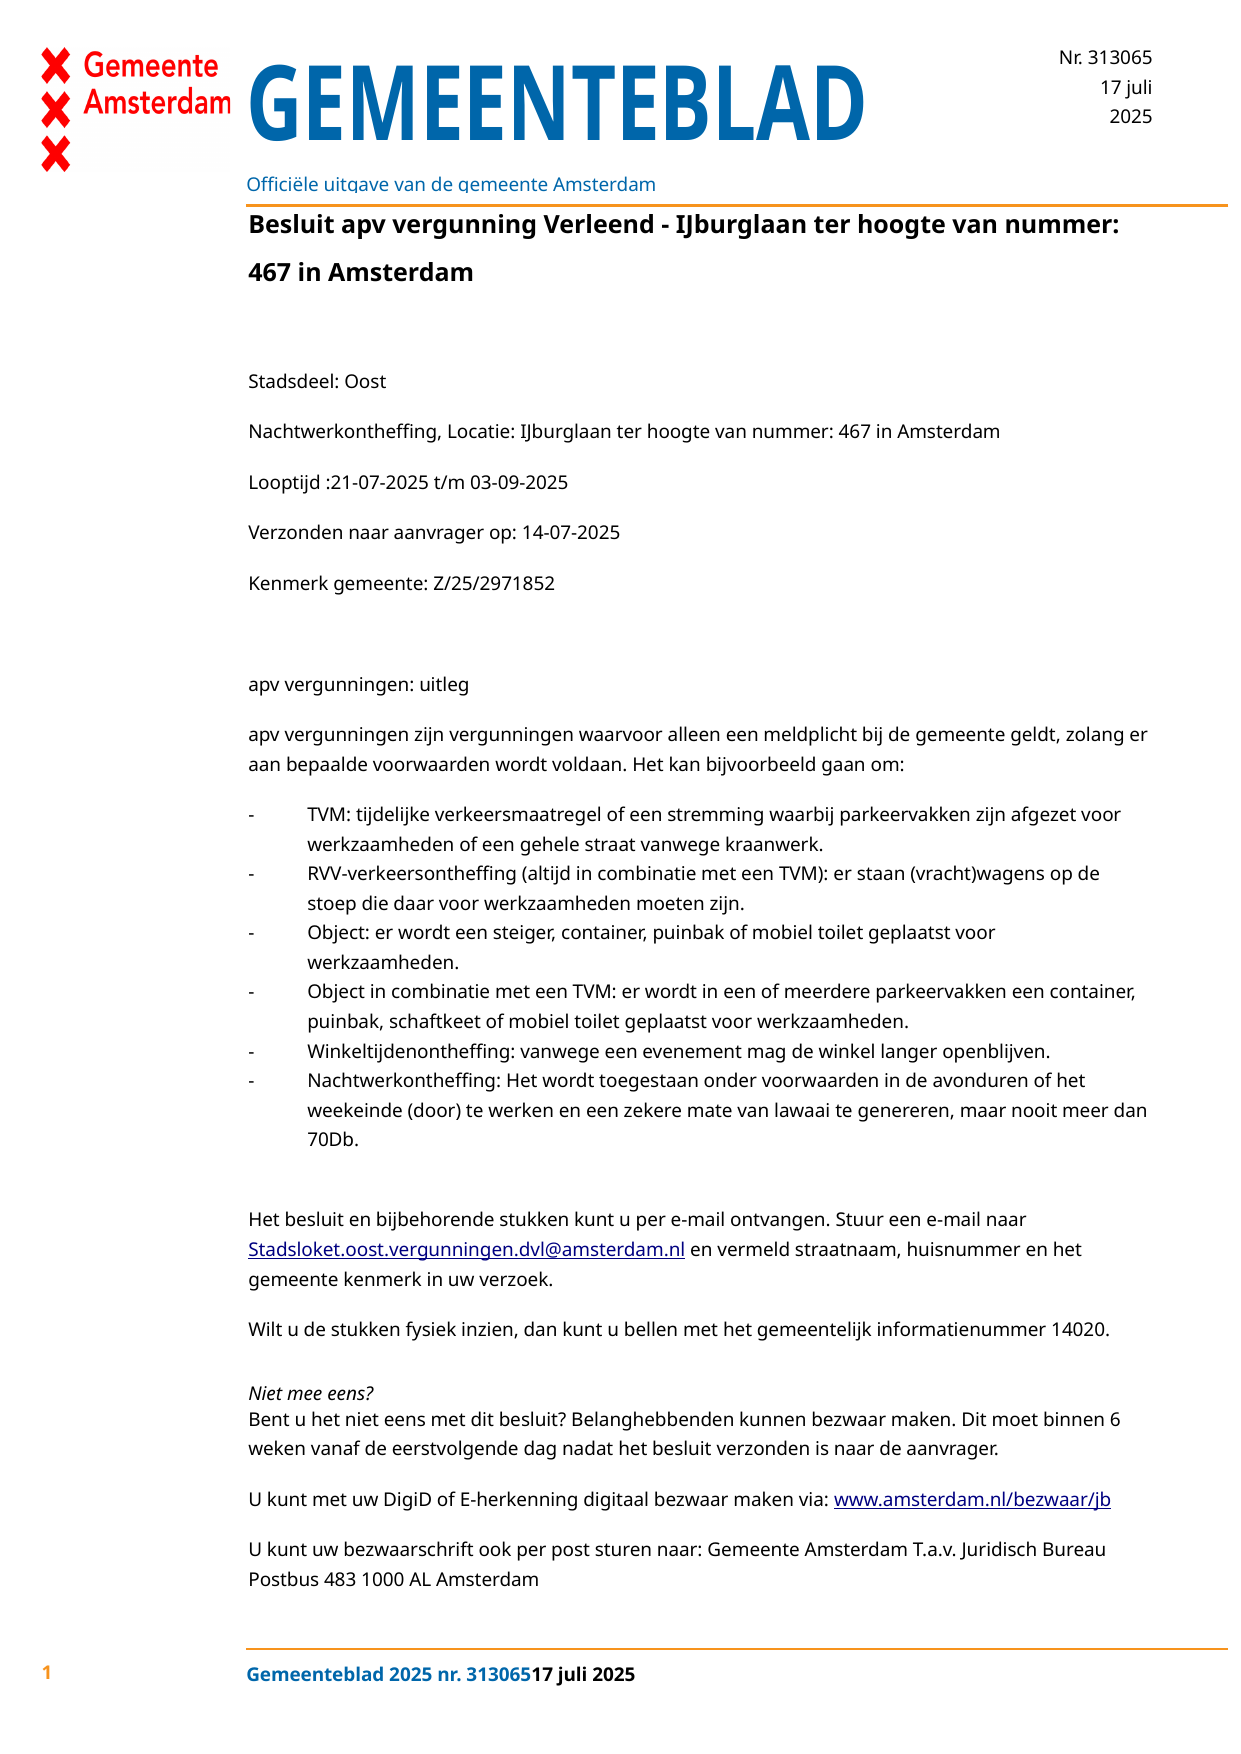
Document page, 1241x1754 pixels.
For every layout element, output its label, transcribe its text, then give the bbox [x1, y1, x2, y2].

list Object in combinatie met een TVM: er wordt in een of meerdere parkeervakken een container, puinbak, schaftkeet of mobiel toilet geplaatst voor werkzaamheden. [248, 979, 1152, 1034]
text Nachtwerkontheffing, Locatie: IJburglaan ter hoogte van nummer: 467 in Amsterdam [248, 419, 1152, 444]
text Looptijd :21-07-2025 t/m 03-09-2025 [248, 469, 1152, 495]
picture [41, 47, 231, 172]
text Wilt u de stukken fysiek inzien, dan kunt u bellen met het gemeentelijk informatienummer 14020. [248, 1316, 1152, 1342]
text Besluit apv vergunning Verleend - IJburglaan ter hoogte van nummer: 467 in Amsterdam [248, 207, 1152, 288]
list Winkeltijdenontheffing: vanwege een evenement mag de winkel langer openblijven. [248, 1038, 1152, 1064]
text Stadsdeel: Oost [248, 368, 1152, 394]
list TVM: tijdelijke verkeersmaatregel of een stremming waarbij parkeervakken zijn afgezet voor werkzaamheden of een gehele straat vanwege kraanwerk. [248, 801, 1152, 857]
text Niet mee eens? [248, 1380, 1152, 1406]
text Verzonden naar aanvrager op: 14-07-2025 [248, 519, 1152, 545]
list Nachtwerkontheffing: Het wordt toegestaan onder voorwaarden in de avonduren of het weekeinde (door) te werken en een zekere mate van lawaai te genereren, maar nooit meer dan 70Db. [248, 1067, 1152, 1152]
text Bent u het niet eens met dit besluit? Belanghebbenden kunnen bezwaar maken. Dit moet binnen 6 weken vanaf de eerstvolgende dag nadat het besluit verzonden is naar de aanvrager. [248, 1406, 1152, 1461]
text apv vergunningen zijn vergunningen waarvoor alleen een meldplicht bij de gemeente geldt, zolang er aan bepaalde voorwaarden wordt voldaan. Het kan bijvoorbeeld gaan om: [248, 721, 1152, 777]
text apv vergunningen: uitleg [248, 671, 1152, 697]
list Object: er wordt een steiger, container, puinbak of mobiel toilet geplaatst voor werkzaamheden. [248, 919, 1152, 975]
text U kunt met uw DigiD of E-herkenning digitaal bezwaar maken via: www.amsterdam.nl/bezwaar/jb [248, 1486, 1152, 1512]
list RVV-verkeersontheffing (altijd in combinatie met een TVM): er staan (vracht)wagens op de stoep die daar voor werkzaamheden moeten zijn. [248, 860, 1152, 916]
text U kunt uw bezwaarschrift ook per post sturen naar: Gemeente Amsterdam T.a.v. Juridisch Bureau Postbus 483 1000 AL Amsterdam [248, 1536, 1152, 1592]
text Het besluit en bijbehorende stukken kunt u per e-mail ontvangen. Stuur een e-mail naar Stadsloket.oost.vergunningen.dvl@amsterdam.nl en vermeld straatnaam, huisnummer en het gemeente kenmerk in uw verzoek. [248, 1207, 1152, 1292]
text Kenmerk gemeente: Z/25/2971852 [248, 570, 1152, 596]
